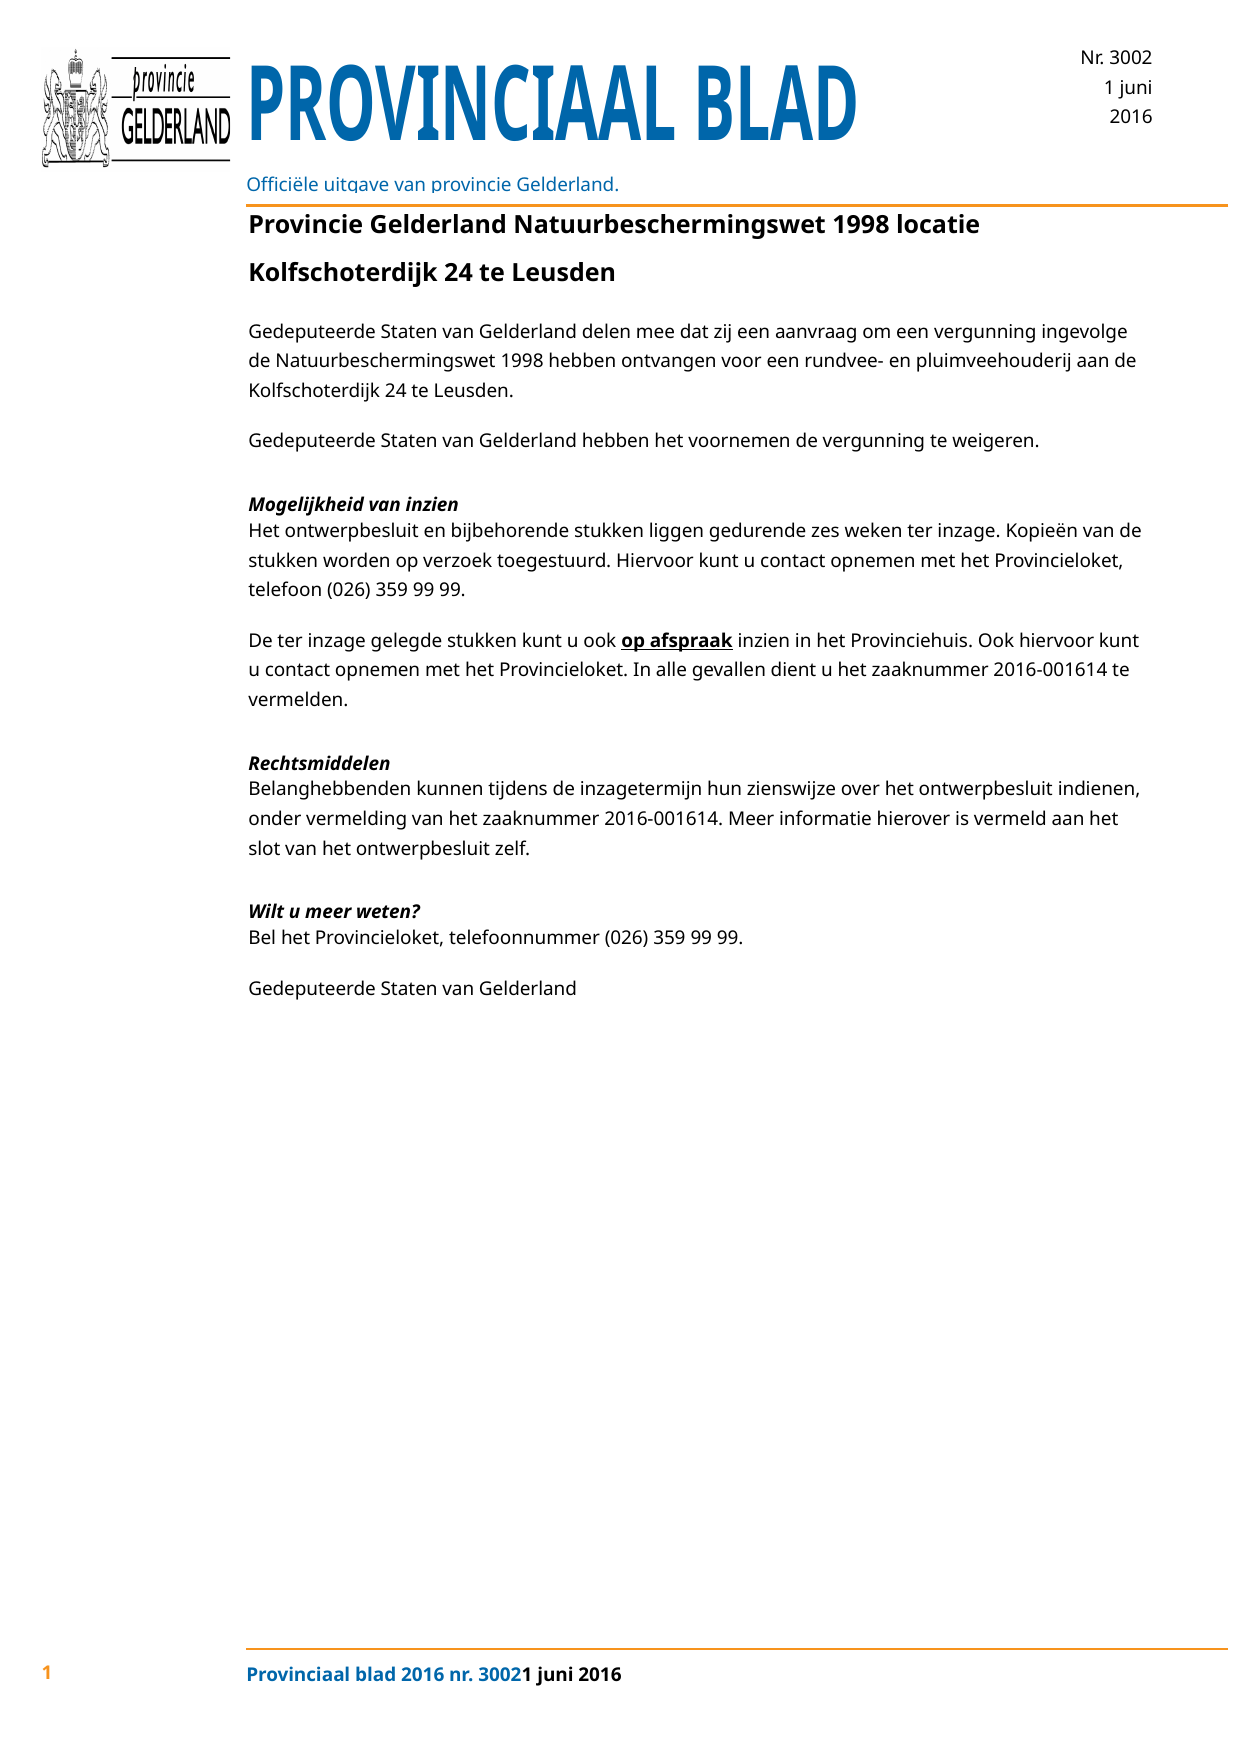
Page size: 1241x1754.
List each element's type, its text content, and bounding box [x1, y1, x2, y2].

text Gedeputeerde Staten van Gelderland delen mee dat zij een aanvraag om een vergunning ingevolge de Natuurbeschermingswet 1998 hebben ontvangen voor een rundvee- en pluimveehouderij aan de Kolfschoterdijk 24 te Leusden. [248, 318, 1152, 403]
text Mogelijkheid van inzien [248, 491, 1152, 517]
picture [41, 47, 231, 172]
text Gedeputeerde Staten van Gelderland hebben het voornemen de vergunning te weigeren. [248, 427, 1152, 453]
text De ter inzage gelegde stukken kunt u ook op afspraak inzien in het Provinciehuis. Ook hiervoor kunt u contact opnemen met het Provincieloket. In alle gevallen dient u het zaaknummer 2016-001614 te vermelden. [248, 627, 1152, 712]
text Rechtsmiddelen [248, 750, 1152, 776]
text Provincie Gelderland Natuurbeschermingswet 1998 locatie Kolfschoterdijk 24 te Leusden [248, 207, 1152, 288]
text Het ontwerpbesluit en bijbehorende stukken liggen gedurende zes weken ter inzage. Kopieën van de stukken worden op verzoek toegestuurd. Hiervoor kunt u contact opnemen met het Provincieloket, telefoon (026) 359 99 99. [248, 517, 1152, 602]
text Wilt u meer weten? [248, 899, 1152, 924]
text Gedeputeerde Staten van Gelderland [248, 975, 1152, 1001]
text Belanghebbenden kunnen tijdens de inzagetermijn hun zienswijze over het ontwerpbesluit indienen, onder vermelding van het zaaknummer 2016-001614. Meer informatie hierover is vermeld aan het slot van het ontwerpbesluit zelf. [248, 776, 1152, 861]
text Bel het Provincieloket, telefoonnummer (026) 359 99 99. [248, 924, 1152, 950]
